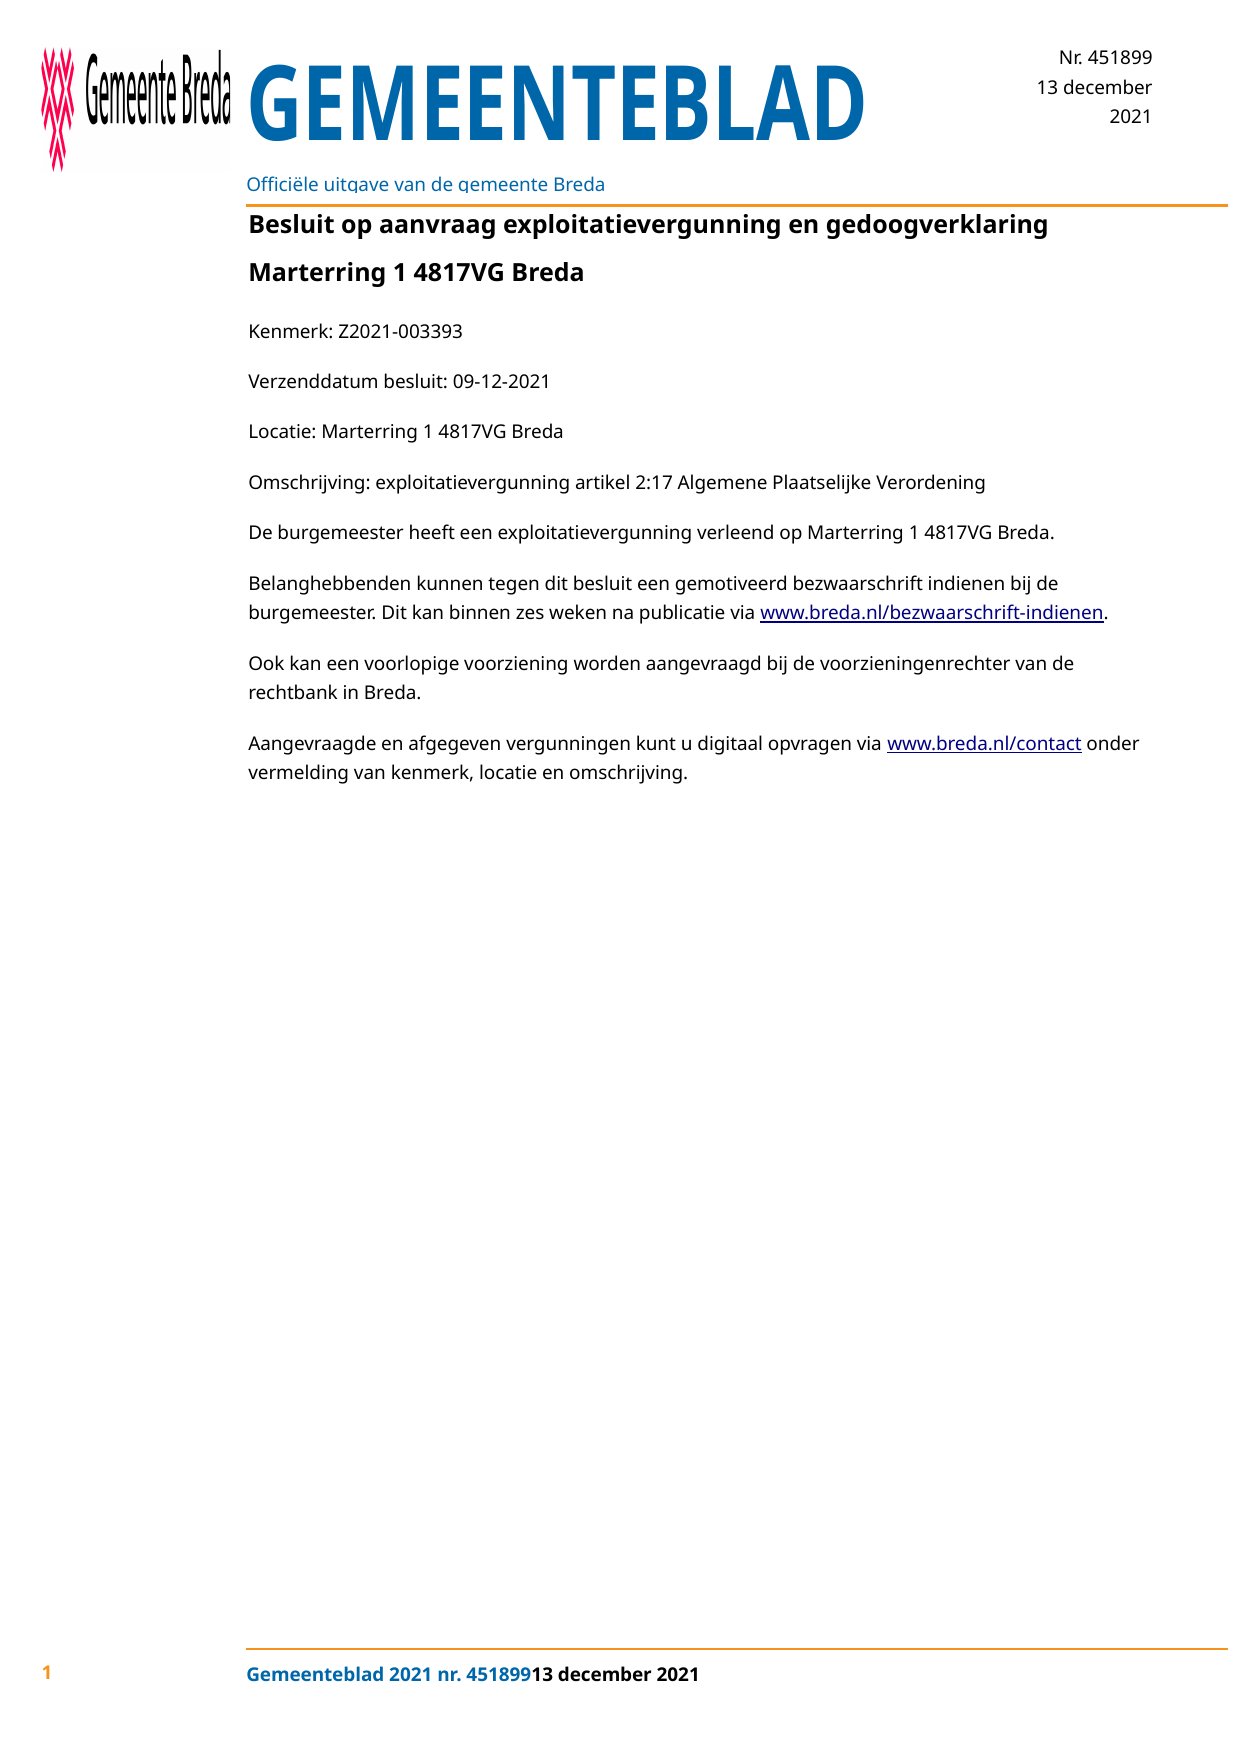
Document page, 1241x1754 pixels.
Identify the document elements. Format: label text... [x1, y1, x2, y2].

picture [41, 47, 231, 172]
text Verzenddatum besluit: 09-12-2021 [248, 368, 1152, 394]
text Kenmerk: Z2021-003393 [248, 318, 1152, 344]
text De burgemeester heeft een exploitatievergunning verleend op Marterring 1 4817VG Breda. [248, 519, 1152, 545]
text Locatie: Marterring 1 4817VG Breda [248, 419, 1152, 444]
text Besluit op aanvraag exploitatievergunning en gedoogverklaring Marterring 1 4817VG Breda [248, 207, 1152, 288]
text Aangevraagde en afgegeven vergunningen kunt u digitaal opvragen via www.breda.nl/contact onder vermelding van kenmerk, locatie en omschrijving. [248, 730, 1152, 785]
text Belanghebbenden kunnen tegen dit besluit een gemotiveerd bezwaarschrift indienen bij de burgemeester. Dit kan binnen zes weken na publicatie via www.breda.nl/bezwaarschrift-indienen. [248, 570, 1152, 625]
text Omschrijving: exploitatievergunning artikel 2:17 Algemene Plaatselijke Verordening [248, 469, 1152, 495]
text Ook kan een voorlopige voorziening worden aangevraagd bij de voorzieningenrechter van de rechtbank in Breda. [248, 650, 1152, 705]
